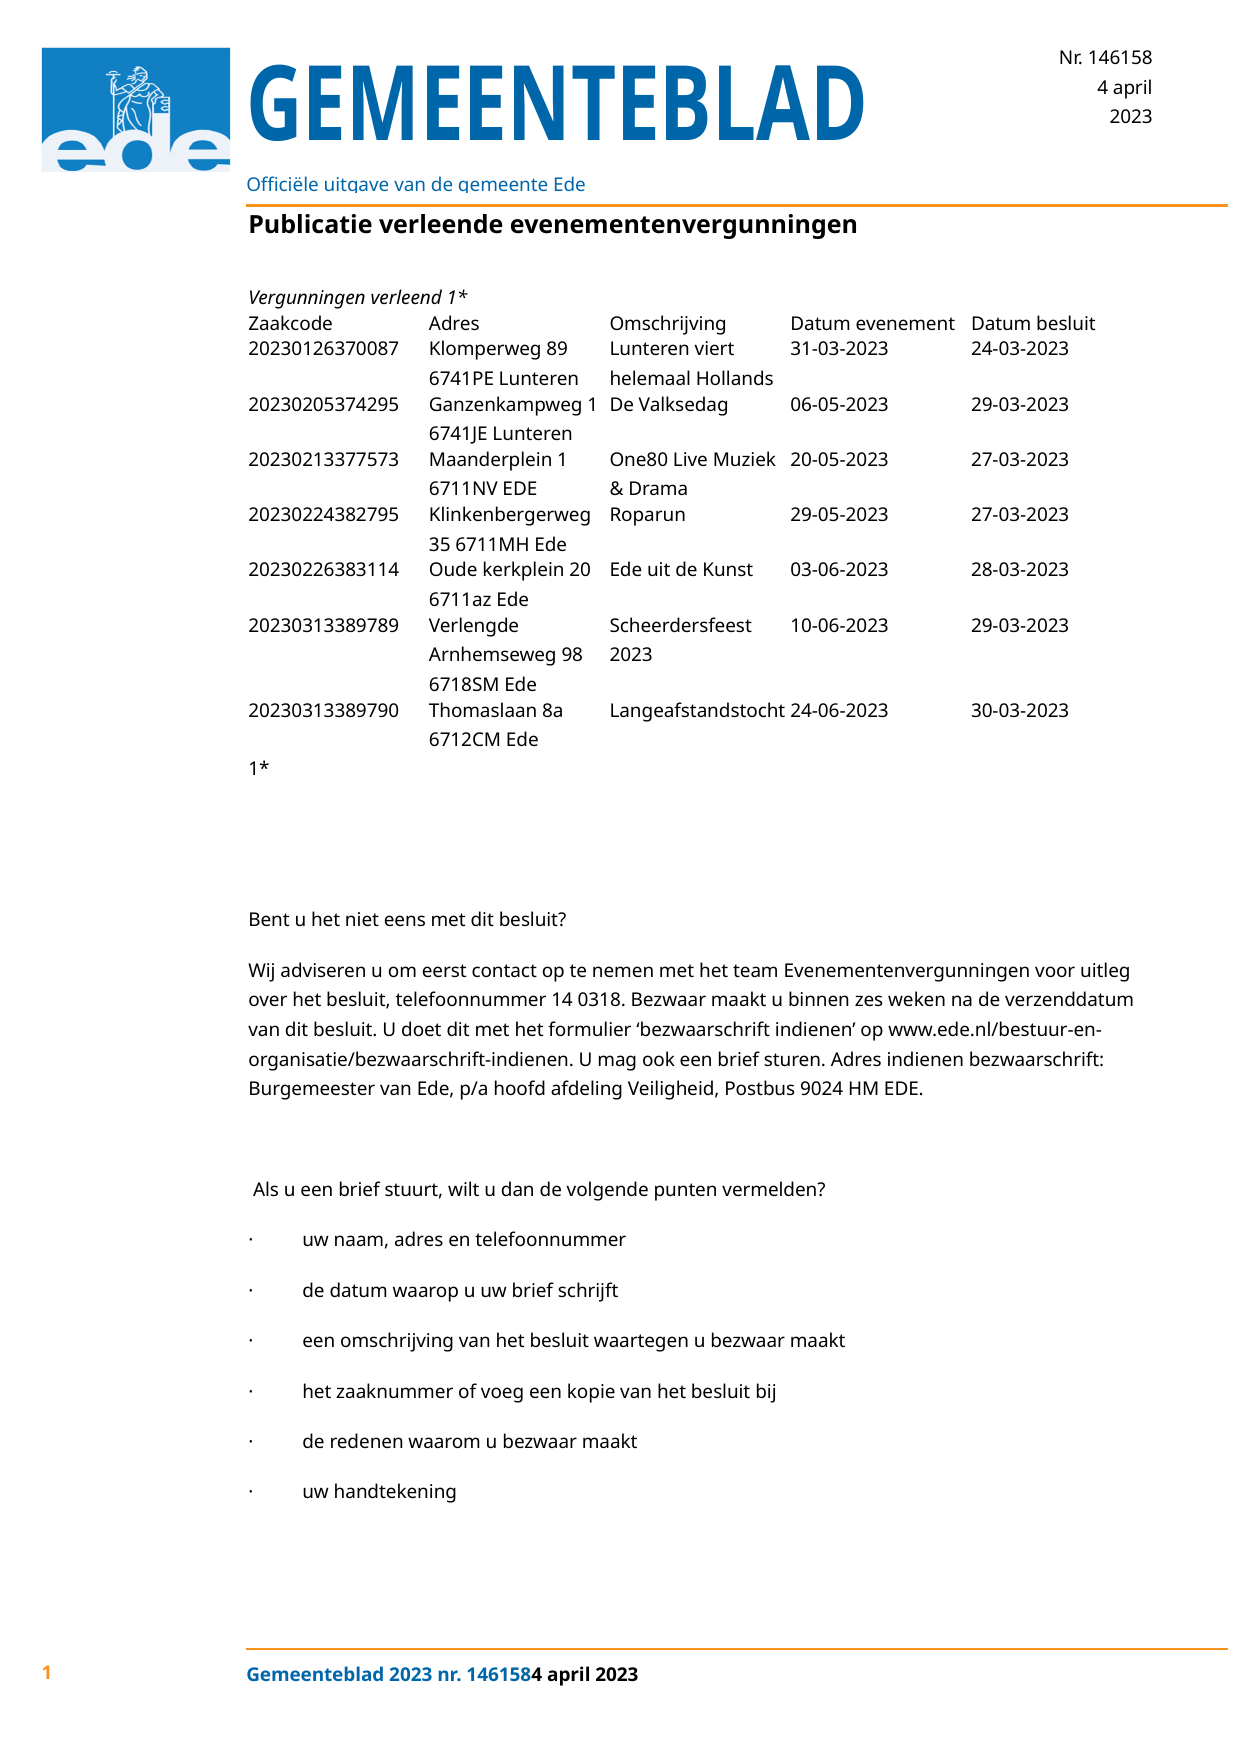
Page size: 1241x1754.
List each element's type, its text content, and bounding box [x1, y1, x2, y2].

table_header Zaakcode [248, 310, 429, 335]
table_cell Lunteren viert helemaal Hollands [609, 335, 790, 391]
text Bent u het niet eens met dit besluit? [248, 907, 1152, 932]
table_header Datum besluit [971, 310, 1152, 335]
table_cell 20230313389790 [248, 697, 429, 752]
table_cell Klinkenbergerweg 35 6711MH Ede [429, 501, 609, 557]
table_header Omschrijving [609, 310, 790, 335]
table_cell 28-03-2023 [971, 557, 1152, 612]
table_cell Verlengde Arnhemseweg 98 6718SM Ede [429, 612, 609, 697]
table_cell 27-03-2023 [971, 501, 1152, 557]
table_cell Klomperweg 89 6741PE Lunteren [429, 335, 609, 391]
table_cell Roparun [609, 501, 790, 557]
table_cell Langeafstandstocht [609, 697, 790, 752]
table_cell Ede uit de Kunst [609, 557, 790, 612]
table_cell Oude kerkplein 20 6711az Ede [429, 557, 609, 612]
table_cell 29-03-2023 [971, 391, 1152, 446]
table_cell 20230205374295 [248, 391, 429, 446]
table_cell 06-05-2023 [790, 391, 971, 446]
text · een omschrijving van het besluit waartegen u bezwaar maakt [248, 1327, 1152, 1353]
text · uw handtekening [248, 1479, 1152, 1504]
table_cell 20230126370087 [248, 335, 429, 391]
text 1* [248, 755, 1152, 781]
text · de datum waarop u uw brief schrijft [248, 1277, 1152, 1303]
table_cell 29-05-2023 [790, 501, 971, 557]
table_cell 24-06-2023 [790, 697, 971, 752]
table_header Datum evenement [790, 310, 971, 335]
table_cell 20-05-2023 [790, 446, 971, 501]
table_cell 20230226383114 [248, 557, 429, 612]
table_cell 20230224382795 [248, 501, 429, 557]
table_cell 20230213377573 [248, 446, 429, 501]
table_cell Ganzenkampweg 1 6741JE Lunteren [429, 391, 609, 446]
table_header Adres [429, 310, 609, 335]
table_cell De Valksedag [609, 391, 790, 446]
text · het zaaknummer of voeg een kopie van het besluit bij [248, 1378, 1152, 1404]
text Wij adviseren u om eerst contact op te nemen met het team Evenementenvergunningen voor uitleg over het besluit, telefoonnummer 14 0318. Bezwaar maakt u binnen zes weken na de verzenddatum van dit besluit. U doet dit met het formulier ‘bezwaarschrift indienen’ op www.ede.nl/bestuur-en-organisatie/bezwaarschrift-indienen. U mag ook een brief sturen. Adres indienen bezwaarschrift: Burgemeester van Ede, p/a hoofd afdeling Veiligheid, Postbus 9024 HM EDE. [248, 957, 1152, 1101]
text · de redenen waarom u bezwaar maakt [248, 1428, 1152, 1454]
picture [41, 47, 231, 172]
table_cell 27-03-2023 [971, 446, 1152, 501]
table_cell 20230313389789 [248, 612, 429, 697]
table_cell 10-06-2023 [790, 612, 971, 697]
text Publicatie verleende evenementenvergunningen [248, 207, 1152, 241]
table_cell One80 Live Muziek & Drama [609, 446, 790, 501]
table_cell Thomaslaan 8a 6712CM Ede [429, 697, 609, 752]
table_cell 03-06-2023 [790, 557, 971, 612]
table_cell Maanderplein 1 6711NV EDE [429, 446, 609, 501]
table_cell 24-03-2023 [971, 335, 1152, 391]
table_cell Scheerdersfeest 2023 [609, 612, 790, 697]
table_cell 30-03-2023 [971, 697, 1152, 752]
text Vergunningen verleend 1* [248, 284, 1152, 309]
table_cell 29-03-2023 [971, 612, 1152, 697]
text · uw naam, adres en telefoonnummer [248, 1227, 1152, 1252]
table_cell 31-03-2023 [790, 335, 971, 391]
text Als u een brief stuurt, wilt u dan de volgende punten vermelden? [248, 1176, 1152, 1202]
